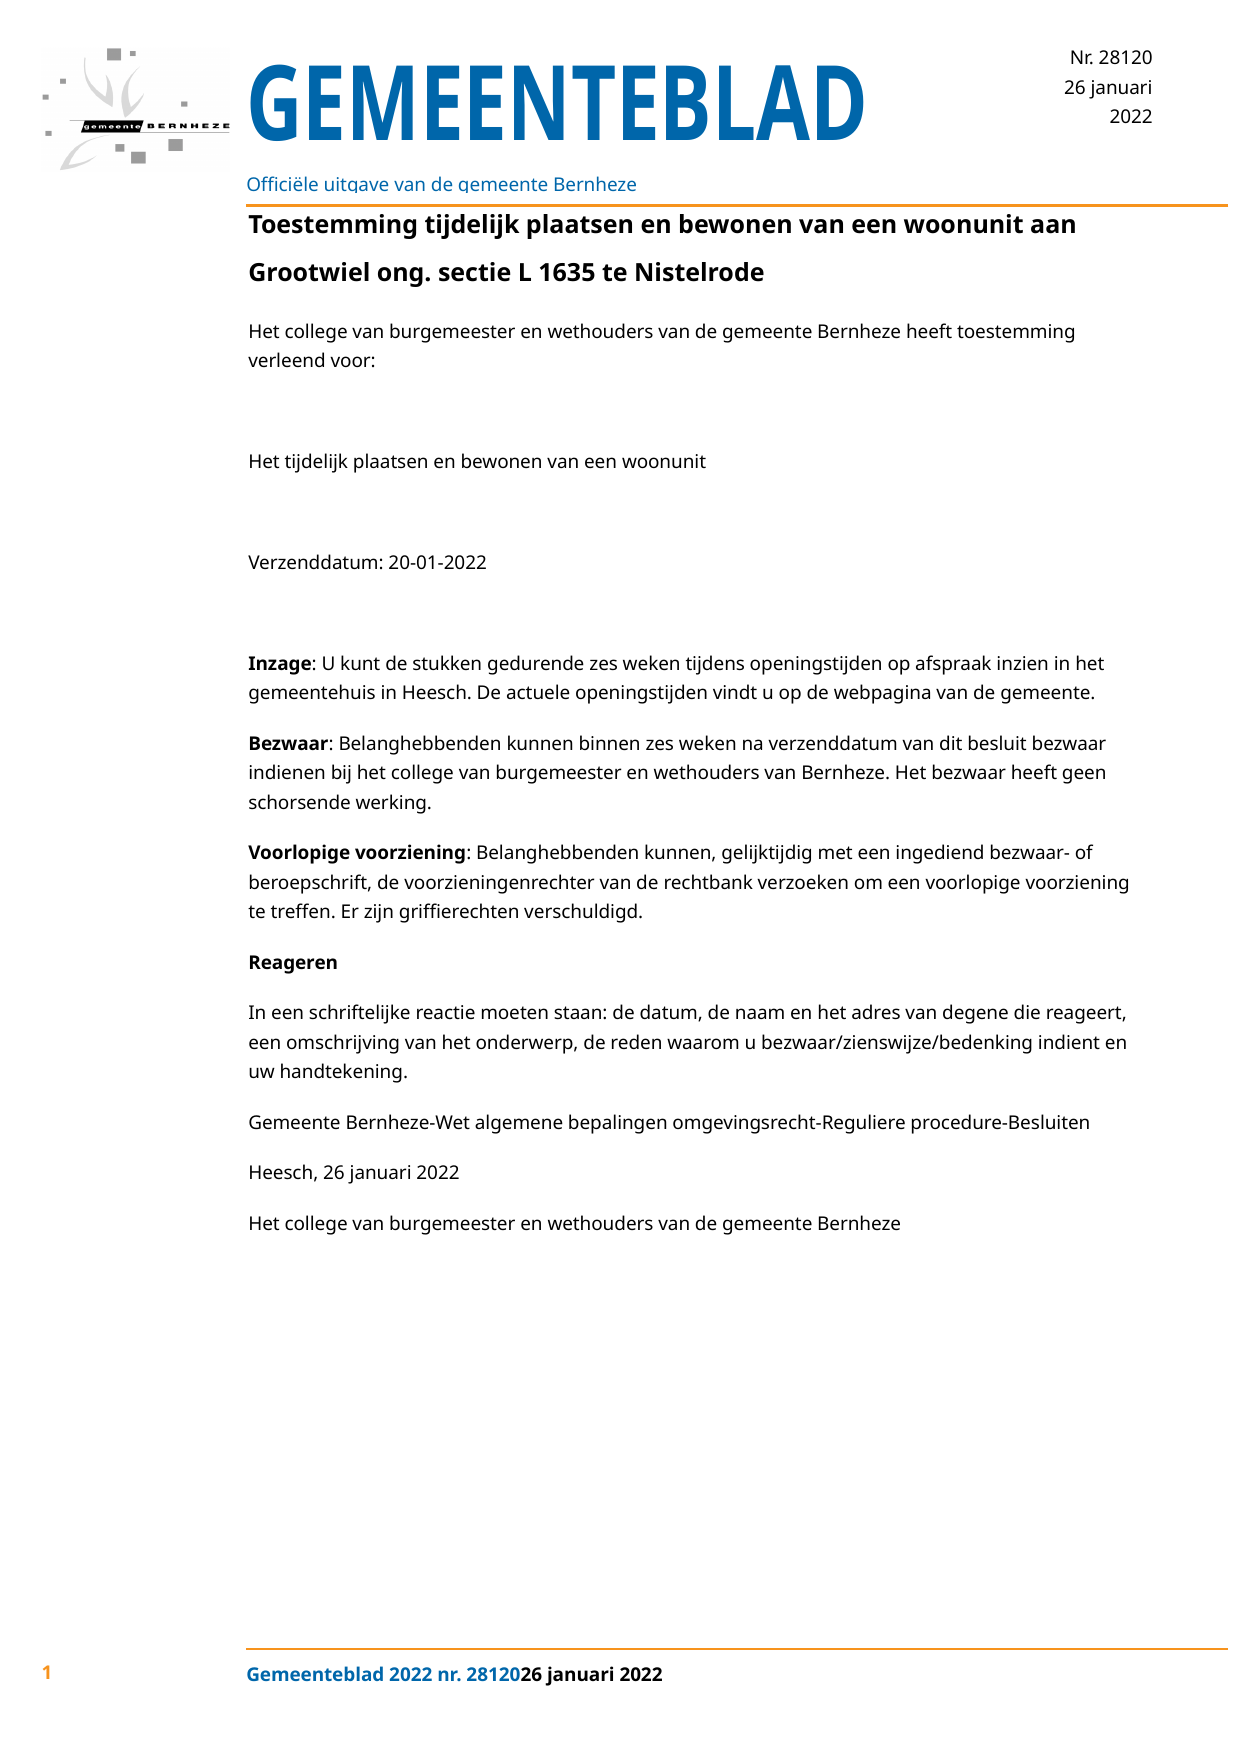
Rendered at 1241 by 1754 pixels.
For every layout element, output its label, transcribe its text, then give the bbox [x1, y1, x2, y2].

text In een schriftelijke reactie moeten staan: de datum, de naam en het adres van degene die reageert, een omschrijving van het onderwerp, de reden waarom u bezwaar/zienswijze/bedenking indient en uw handtekening. [248, 999, 1152, 1084]
text Het college van burgemeester en wethouders van de gemeente Bernheze [248, 1210, 1152, 1236]
text Het college van burgemeester en wethouders van de gemeente Bernheze heeft toestemming verleend voor: [248, 318, 1152, 373]
text Reageren [248, 949, 1152, 975]
text Inzage: U kunt de stukken gedurende zes weken tijdens openingstijden op afspraak inzien in het gemeentehuis in Heesch. De actuele openingstijden vindt u op de webpagina van de gemeente. [248, 650, 1152, 705]
text Voorlopige voorziening: Belanghebbenden kunnen, gelijktijdig met een ingediend bezwaar- of beroepschrift, de voorzieningenrechter van de rechtbank verzoeken om een voorlopige voorziening te treffen. Er zijn griffierechten verschuldigd. [248, 839, 1152, 924]
text Heesch, 26 januari 2022 [248, 1159, 1152, 1185]
text Het tijdelijk plaatsen en bewonen van een woonunit [248, 448, 1152, 474]
picture [41, 47, 231, 172]
text Verzenddatum: 20-01-2022 [248, 549, 1152, 575]
text Bezwaar: Belanghebbenden kunnen binnen zes weken na verzenddatum van dit besluit bezwaar indienen bij het college van burgemeester en wethouders van Bernheze. Het bezwaar heeft geen schorsende werking. [248, 730, 1152, 815]
text Gemeente Bernheze-Wet algemene bepalingen omgevingsrecht-Reguliere procedure-Besluiten [248, 1109, 1152, 1135]
text Toestemming tijdelijk plaatsen en bewonen van een woonunit aan Grootwiel ong. sectie L 1635 te Nistelrode [248, 207, 1152, 288]
